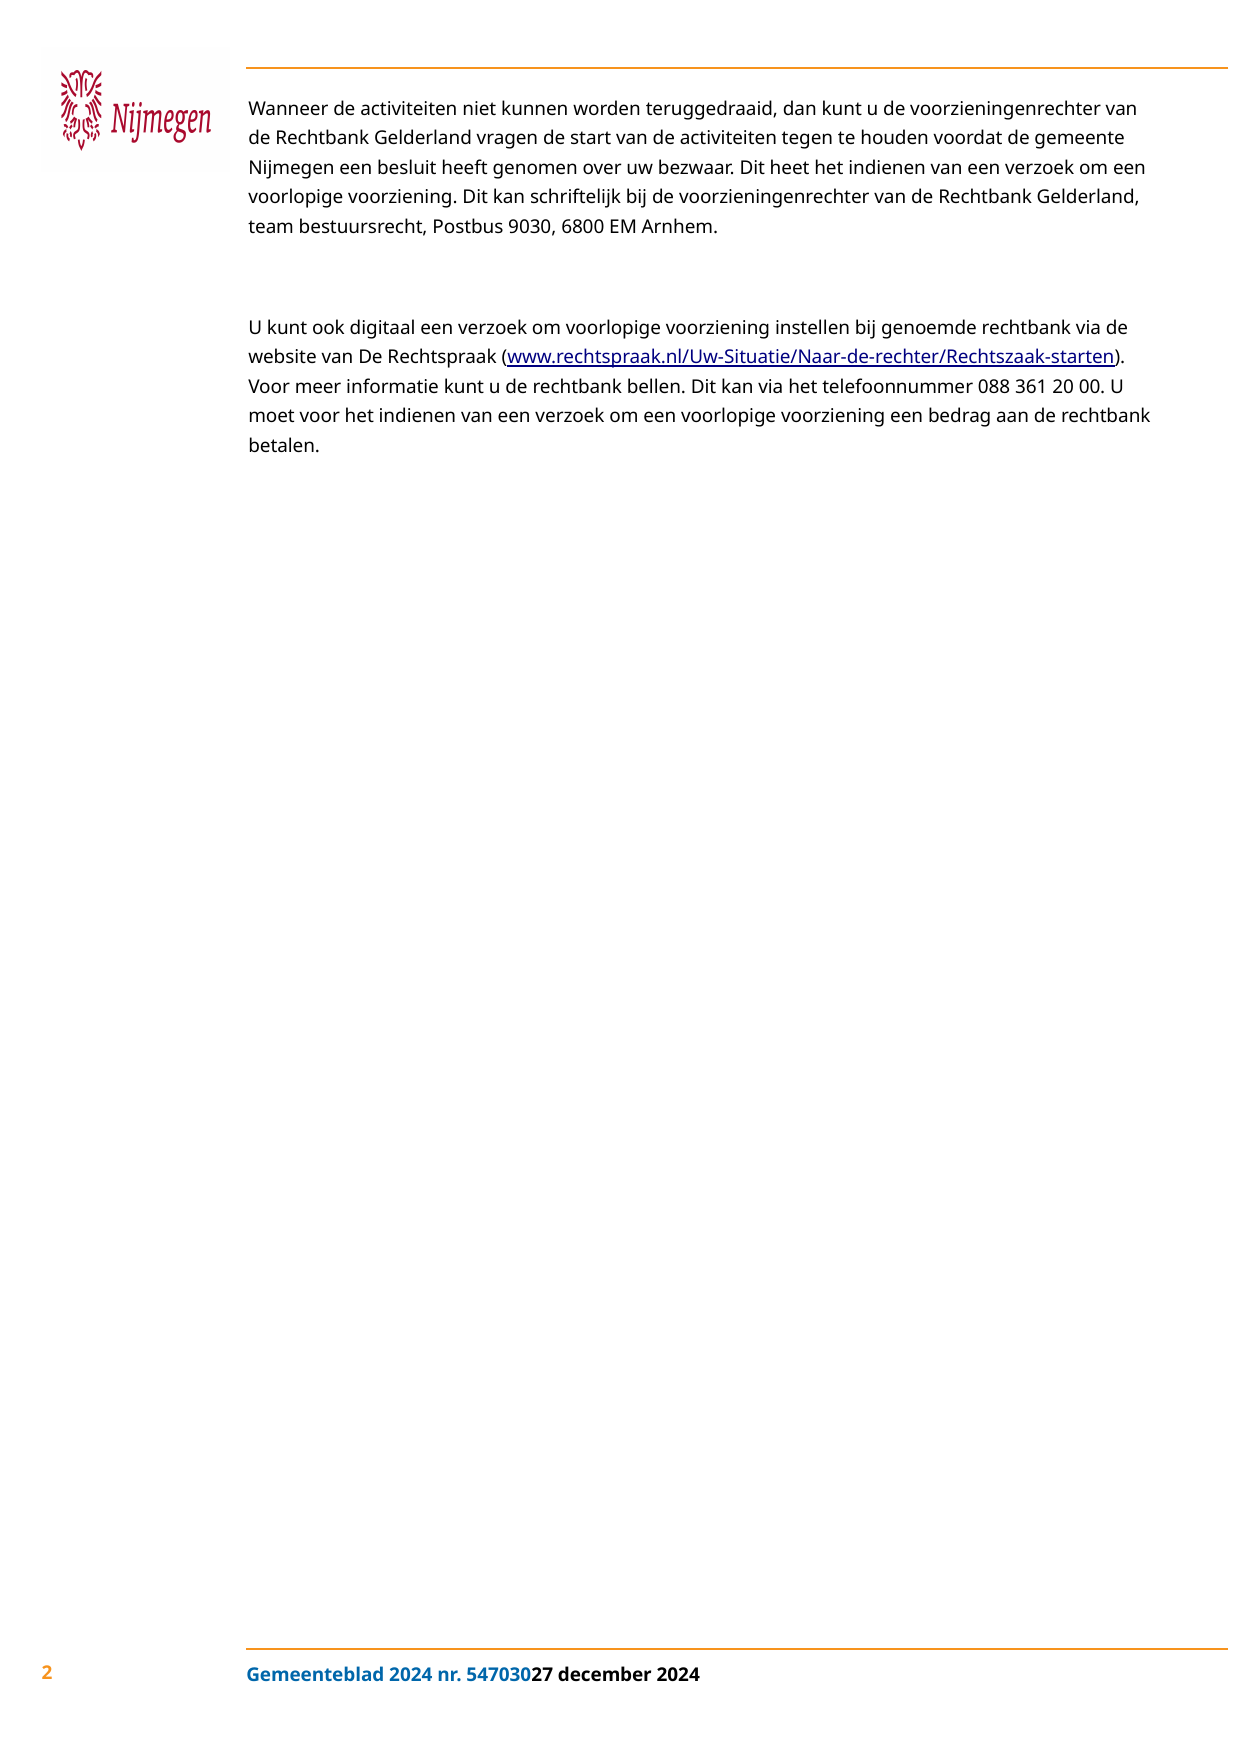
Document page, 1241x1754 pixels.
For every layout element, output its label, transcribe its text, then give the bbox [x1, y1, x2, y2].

text Wanneer de activiteiten niet kunnen worden teruggedraaid, dan kunt u de voorzieningenrechter van de Rechtbank Gelderland vragen de start van de activiteiten tegen te houden voordat de gemeente Nijmegen een besluit heeft genomen over uw bezwaar. Dit heet het indienen van een verzoek om een voorlopige voorziening. Dit kan schriftelijk bij de voorzieningenrechter van de Rechtbank Gelderland, team bestuursrecht, Postbus 9030, 6800 EM Arnhem. [248, 95, 1152, 239]
text U kunt ook digitaal een verzoek om voorlopige voorziening instellen bij genoemde rechtbank via de website van De Rechtspraak (www.rechtspraak.nl/Uw-Situatie/Naar-de-rechter/Rechtszaak-starten). Voor meer informatie kunt u de rechtbank bellen. Dit kan via het telefoonnummer 088 361 20 00. U moet voor het indienen van een verzoek om een voorlopige voorziening een bedrag aan de rechtbank betalen. [248, 314, 1152, 458]
picture [41, 47, 231, 172]
